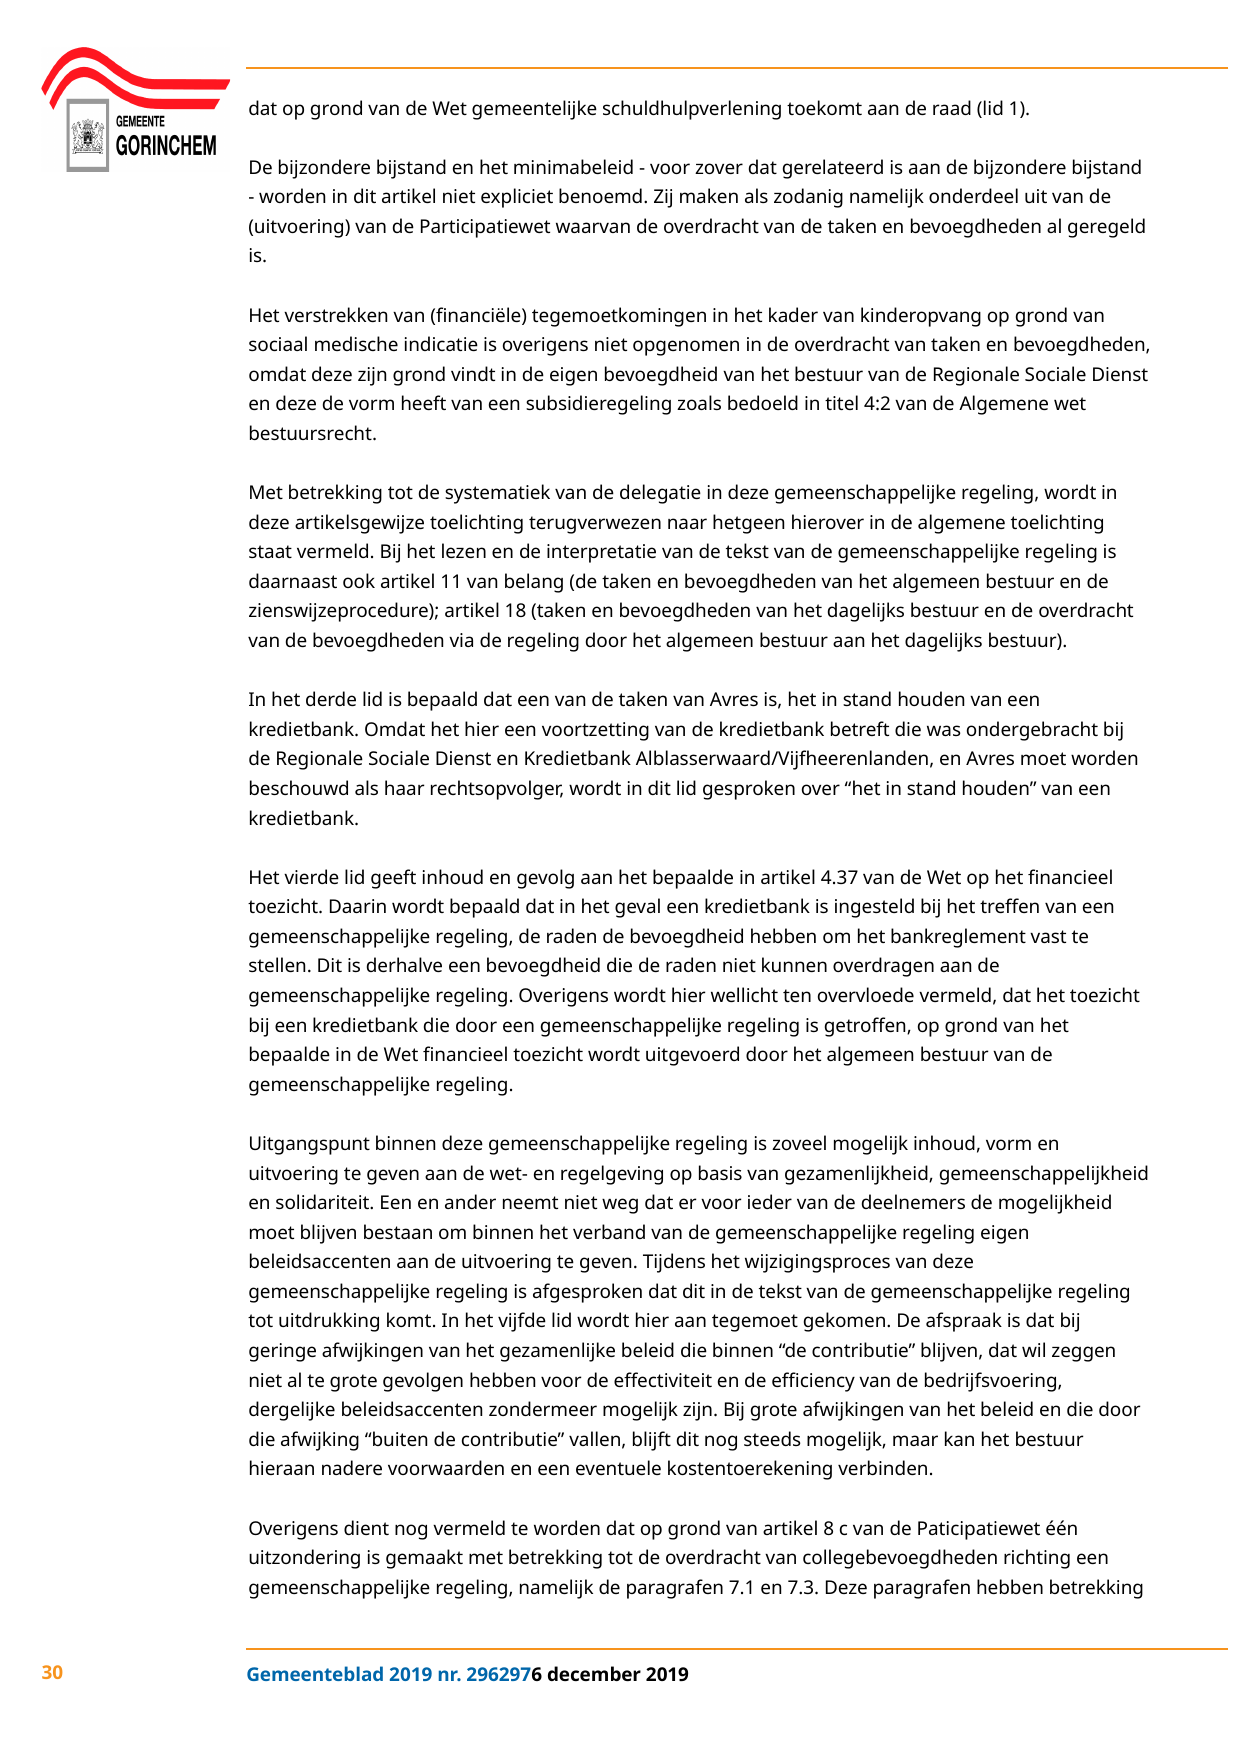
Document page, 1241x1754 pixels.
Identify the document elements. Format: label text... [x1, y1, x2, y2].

text dat op grond van de Wet gemeentelijke schuldhulpverlening toekomt aan de raad (lid 1). [248, 95, 1152, 121]
text Het vierde lid geeft inhoud en gevolg aan het bepaalde in artikel 4.37 van de Wet op het financieel toezicht. Daarin wordt bepaald dat in het geval een kredietbank is ingesteld bij het treffen van een gemeenschappelijke regeling, de raden de bevoegdheid hebben om het bankreglement vast te stellen. Dit is derhalve een bevoegdheid die de raden niet kunnen overdragen aan de gemeenschappelijke regeling. Overigens wordt hier wellicht ten overvloede vermeld, dat het toezicht bij een kredietbank die door een gemeenschappelijke regeling is getroffen, op grond van het bepaalde in de Wet financieel toezicht wordt uitgevoerd door het algemeen bestuur van de gemeenschappelijke regeling. [248, 864, 1152, 1097]
text Het verstrekken van (financiële) tegemoetkomingen in het kader van kinderopvang op grond van sociaal medische indicatie is overigens niet opgenomen in de overdracht van taken en bevoegdheden, omdat deze zijn grond vindt in de eigen bevoegdheid van het bestuur van de Regionale Sociale Dienst en deze de vorm heeft van een subsidieregeling zoals bedoeld in titel 4:2 van de Algemene wet bestuursrecht. [248, 302, 1152, 446]
text Overigens dient nog vermeld te worden dat op grond van artikel 8 c van de Paticipatiewet één uitzondering is gemaakt met betrekking tot de overdracht van collegebevoegdheden richting een gemeenschappelijke regeling, namelijk de paragrafen 7.1 en 7.3. Deze paragrafen hebben betrekking [248, 1515, 1152, 1600]
text Uitgangspunt binnen deze gemeenschappelijke regeling is zoveel mogelijk inhoud, vorm en uitvoering te geven aan de wet- en regelgeving op basis van gezamenlijkheid, gemeenschappelijkheid en solidariteit. Een en ander neemt niet weg dat er voor ieder van de deelnemers de mogelijkheid moet blijven bestaan om binnen het verband van de gemeenschappelijke regeling eigen beleidsaccenten aan de uitvoering te geven. Tijdens het wijzigingsproces van deze gemeenschappelijke regeling is afgesproken dat dit in de tekst van de gemeenschappelijke regeling tot uitdrukking komt. In het vijfde lid wordt hier aan tegemoet gekomen. De afspraak is dat bij geringe afwijkingen van het gezamenlijke beleid die binnen “de contributie” blijven, dat wil zeggen niet al te grote gevolgen hebben voor de effectiviteit en de efficiency van de bedrijfsvoering, dergelijke beleidsaccenten zondermeer mogelijk zijn. Bij grote afwijkingen van het beleid en die door die afwijking “buiten de contributie” vallen, blijft dit nog steeds mogelijk, maar kan het bestuur hieraan nadere voorwaarden en een eventuele kostentoerekening verbinden. [248, 1130, 1152, 1481]
text Met betrekking tot de systematiek van de delegatie in deze gemeenschappelijke regeling, wordt in deze artikelsgewijze toelichting terugverwezen naar hetgeen hierover in de algemene toelichting staat vermeld. Bij het lezen en de interpretatie van de tekst van de gemeenschappelijke regeling is daarnaast ook artikel 11 van belang (de taken en bevoegdheden van het algemeen bestuur en de zienswijzeprocedure); artikel 18 (taken en bevoegdheden van het dagelijks bestuur en de overdracht van de bevoegdheden via de regeling door het algemeen bestuur aan het dagelijks bestuur). [248, 479, 1152, 653]
picture [41, 47, 231, 172]
text De bijzondere bijstand en het minimabeleid - voor zover dat gerelateerd is aan de bijzondere bijstand - worden in dit artikel niet expliciet benoemd. Zij maken als zodanig namelijk onderdeel uit van de (uitvoering) van de Participatiewet waarvan de overdracht van de taken en bevoegdheden al geregeld is. [248, 154, 1152, 268]
text In het derde lid is bepaald dat een van de taken van Avres is, het in stand houden van een kredietbank. Omdat het hier een voortzetting van de kredietbank betreft die was ondergebracht bij de Regionale Sociale Dienst en Kredietbank Alblasserwaard/Vijfheerenlanden, en Avres moet worden beschouwd als haar rechtsopvolger, wordt in dit lid gesproken over “het in stand houden” van een kredietbank. [248, 686, 1152, 831]
